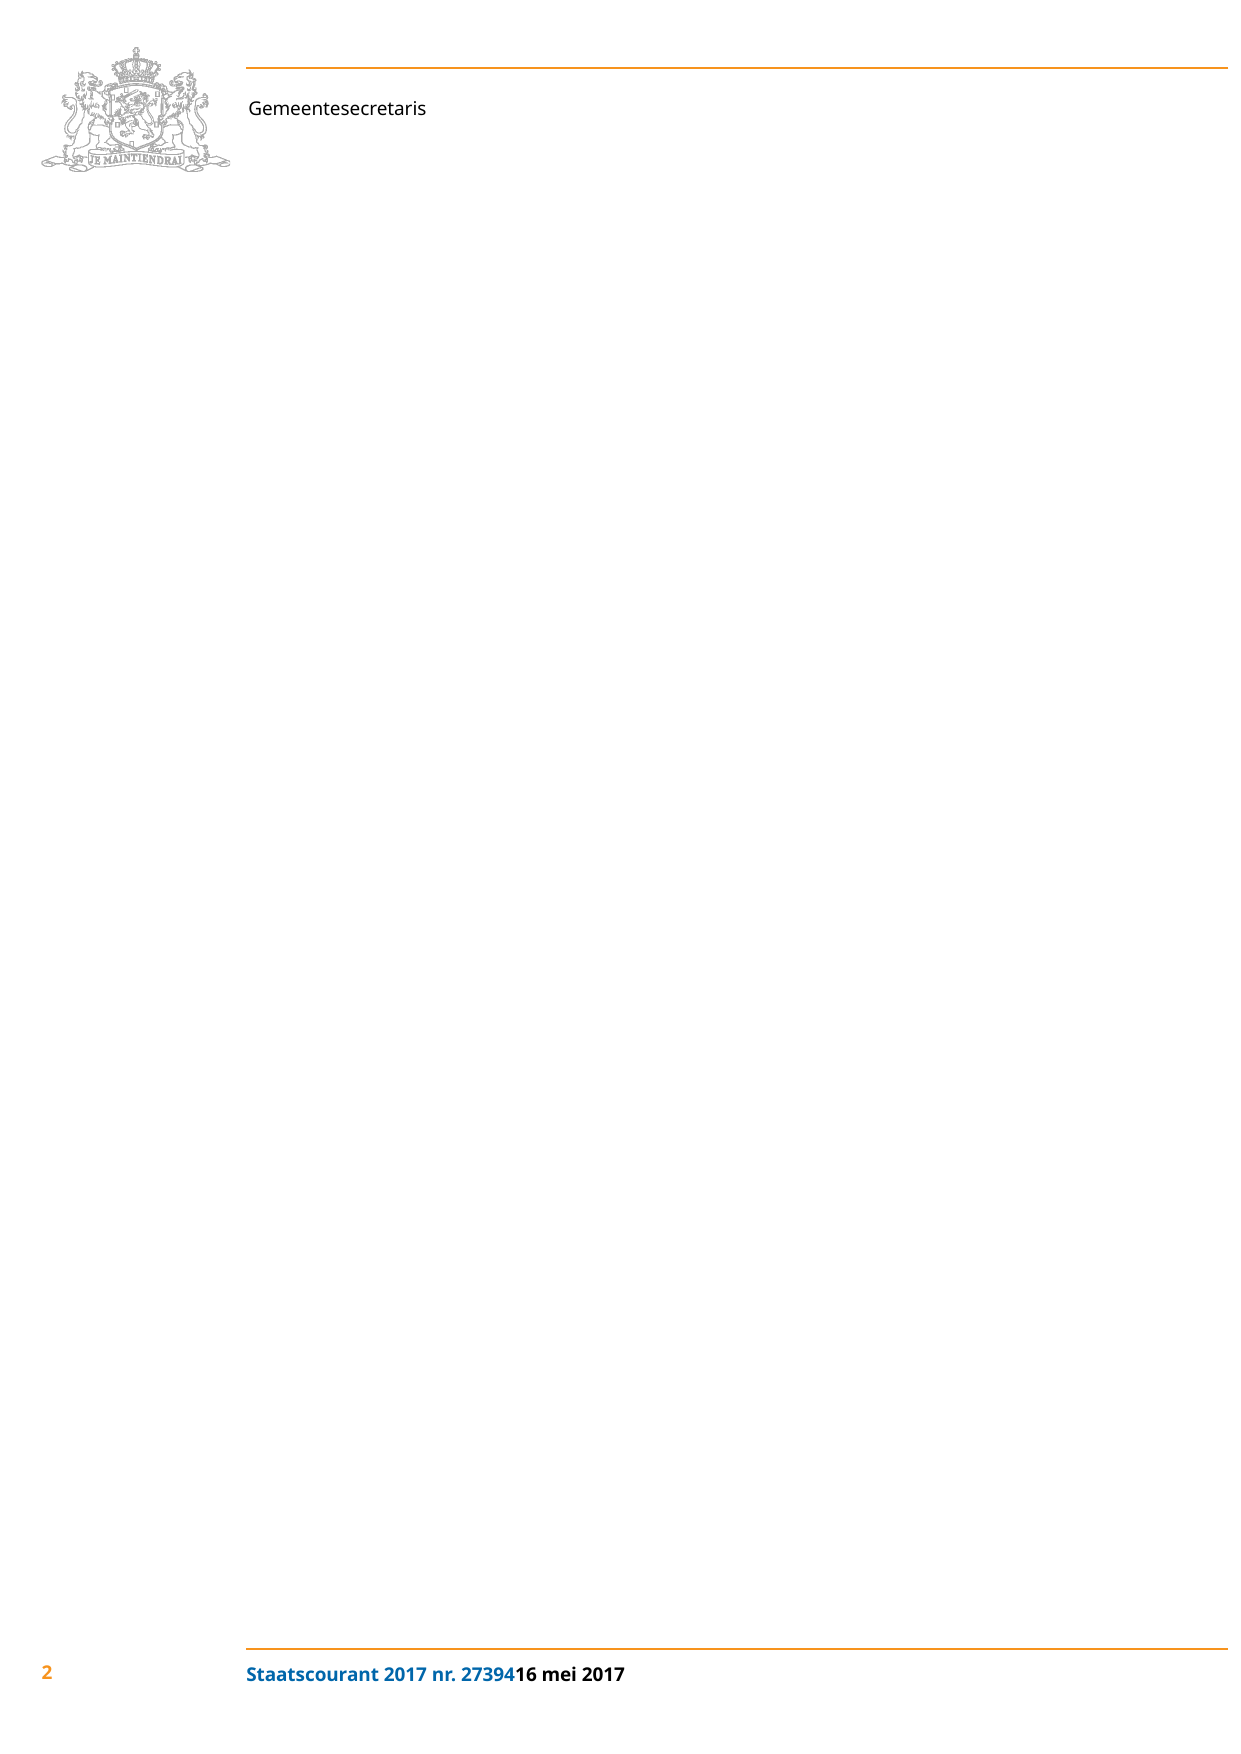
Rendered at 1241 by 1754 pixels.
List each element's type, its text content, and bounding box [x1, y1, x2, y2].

text Gemeentesecretaris [248, 95, 1152, 121]
picture [41, 47, 231, 172]
